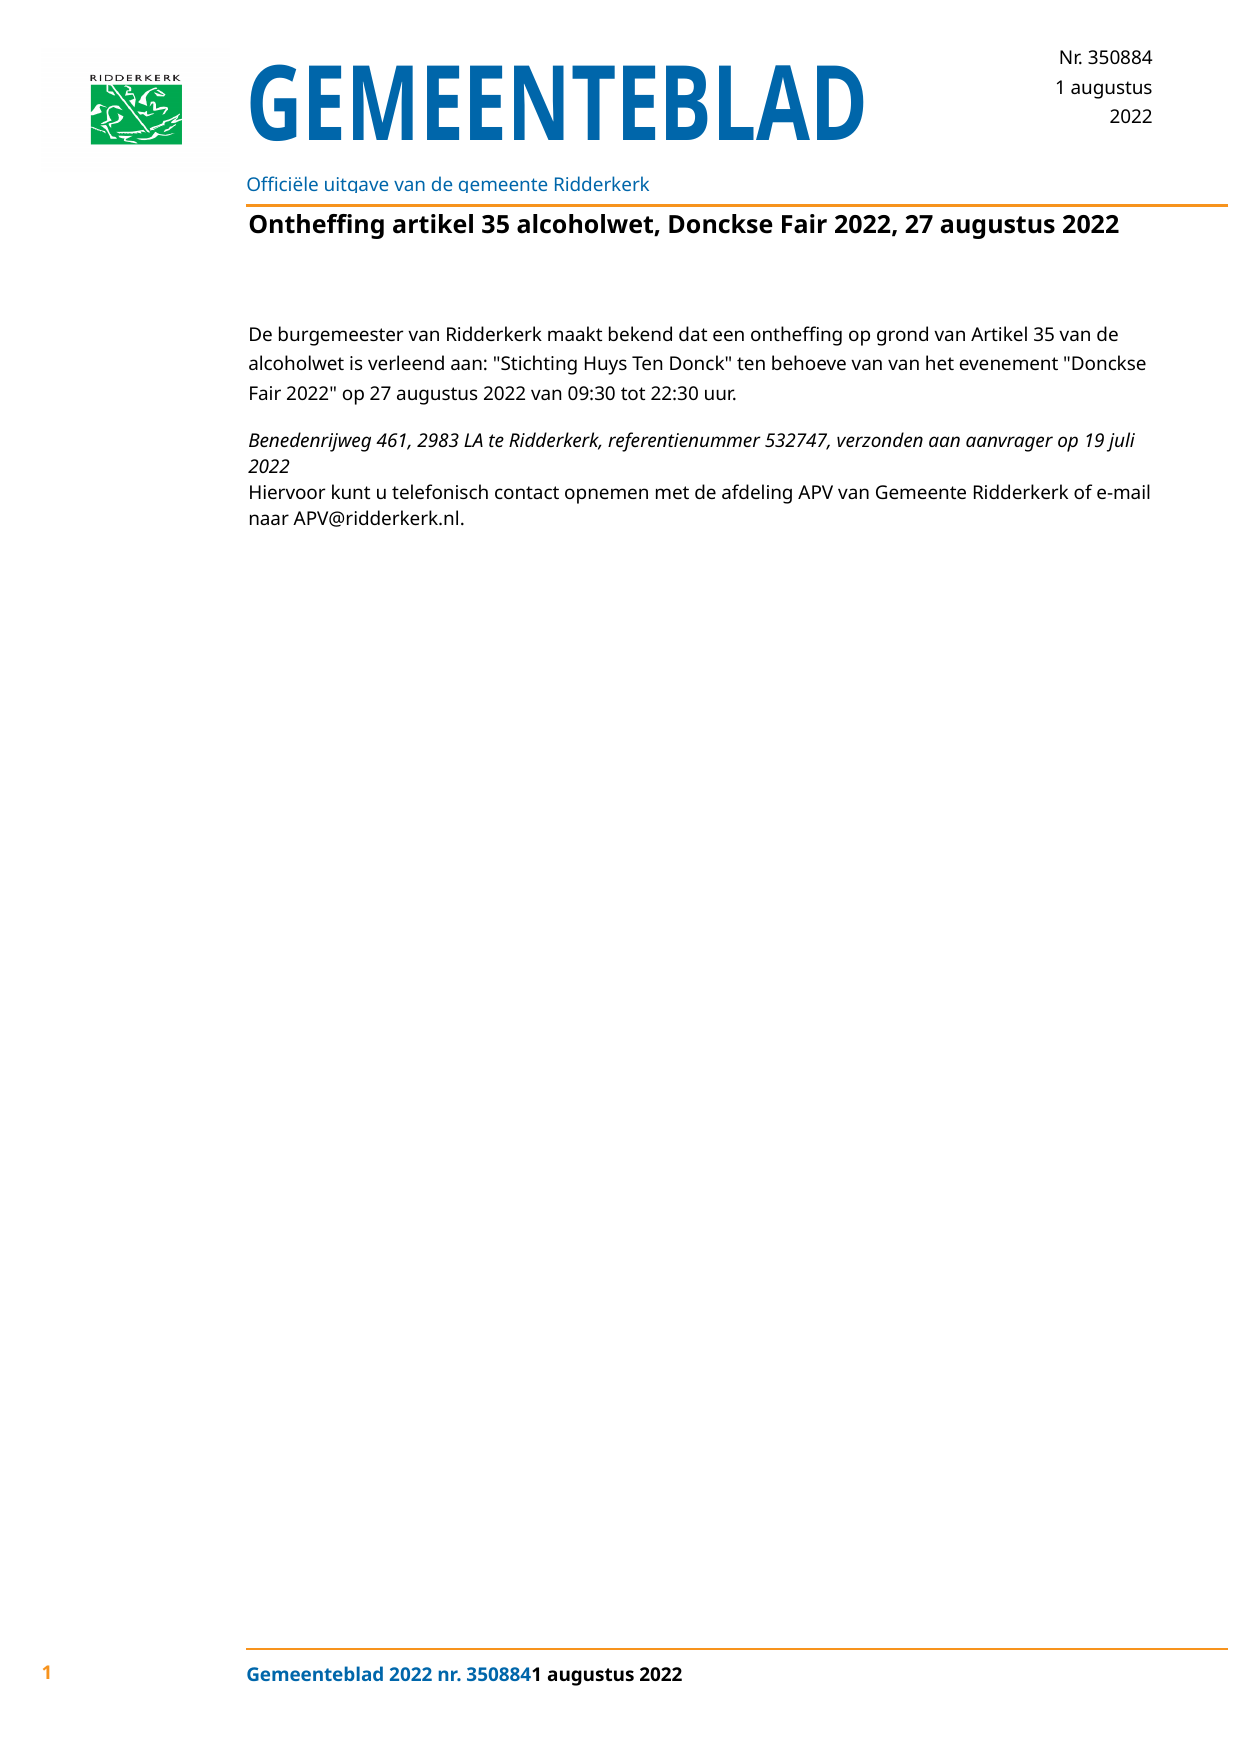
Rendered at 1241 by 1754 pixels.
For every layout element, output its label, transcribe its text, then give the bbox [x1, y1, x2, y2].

picture [41, 47, 231, 172]
text Ontheffing artikel 35 alcoholwet, Donckse Fair 2022, 27 augustus 2022 [248, 207, 1152, 241]
text De burgemeester van Ridderkerk maakt bekend dat een ontheffing op grond van Artikel 35 van de alcoholwet is verleend aan: "Stichting Huys Ten Donck" ten behoeve van van het evenement "Donckse Fair 2022" op 27 augustus 2022 van 09:30 tot 22:30 uur. [248, 321, 1152, 406]
text Hiervoor kunt u telefonisch contact opnemen met de afdeling APV van Gemeente Ridderkerk of e-mail naar APV@ridderkerk.nl. [248, 479, 1152, 531]
text Benedenrijweg 461, 2983 LA te Ridderkerk, referentienummer 532747, verzonden aan aanvrager op 19 juli 2022 [248, 428, 1152, 479]
